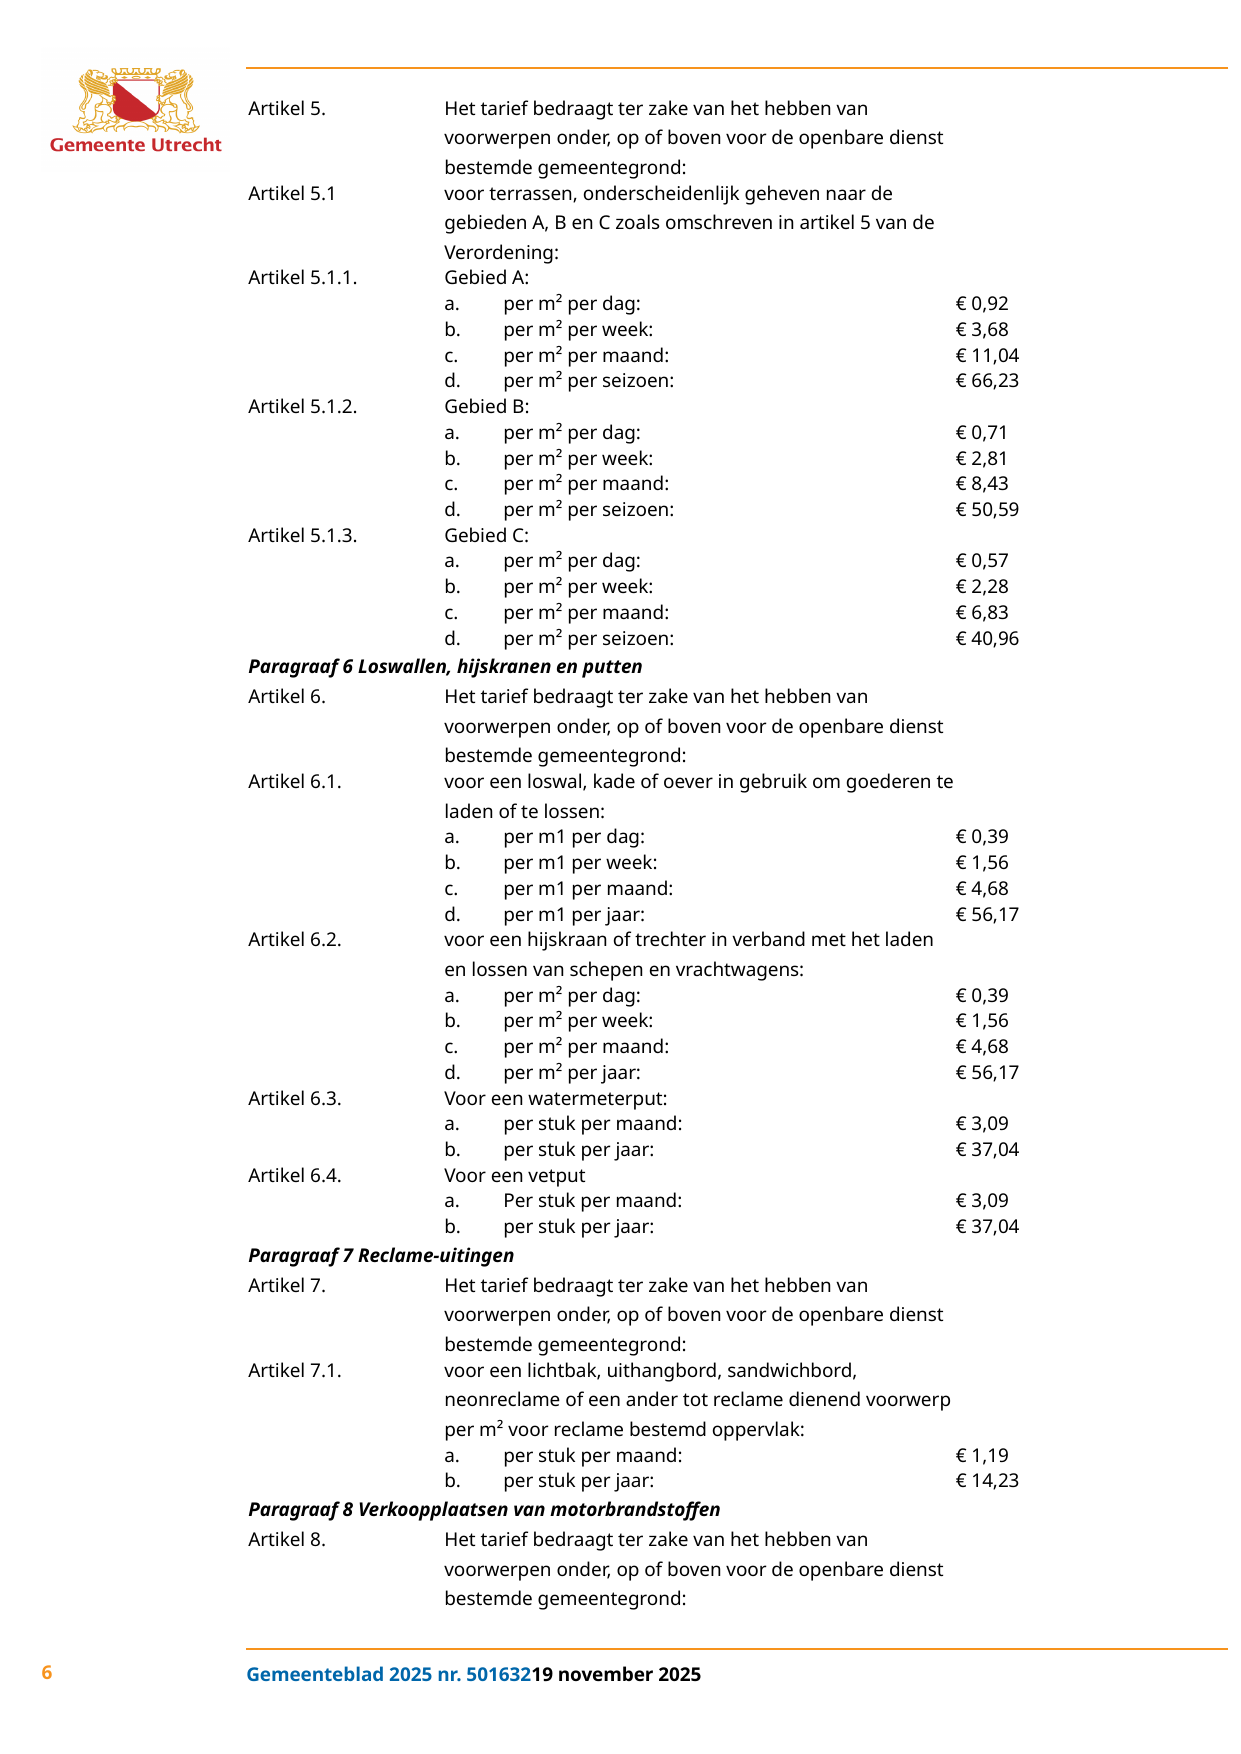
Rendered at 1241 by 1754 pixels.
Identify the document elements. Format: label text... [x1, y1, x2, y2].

table_cell [956, 393, 1152, 419]
table_cell [956, 1162, 1152, 1188]
table_cell [248, 290, 444, 316]
table_cell per stuk per maand: [444, 1442, 956, 1468]
table_cell € 1,56 [956, 1008, 1152, 1033]
table_cell per stuk per jaar: [444, 1214, 956, 1239]
table_cell per m² per seizoen: [444, 496, 956, 522]
table_cell [248, 1188, 444, 1213]
table_cell [248, 875, 444, 901]
table_header Het tarief bedraagt ter zake van het hebben van voorwerpen onder, op of boven voor de openbare dienst bestemde gemeentegrond: [444, 1526, 956, 1611]
table_cell € 1,56 [956, 849, 1152, 875]
table_cell per m² per maand: [444, 470, 956, 496]
text Paragraaf 6 Loswallen, hijskranen en putten [248, 654, 1152, 679]
table_cell voor terrassen, onderscheidenlijk geheven naar de gebieden A, B en C zoals omschreven in artikel 5 van de Verordening: [444, 180, 956, 264]
table_cell € 2,28 [956, 573, 1152, 599]
table_cell € 0,39 [956, 982, 1152, 1008]
table_cell voor een hijskraan of trechter in verband met het laden en lossen van schepen en vrachtwagens: [444, 927, 956, 982]
table_cell per stuk per jaar: [444, 1468, 956, 1493]
table_cell € 8,43 [956, 470, 1152, 496]
text Paragraaf 7 Reclame-uitingen [248, 1242, 1152, 1268]
table_cell Artikel 5.1 [248, 180, 444, 264]
table_cell Artikel 5.1.2. [248, 393, 444, 419]
table_cell [248, 599, 444, 625]
table_cell € 6,83 [956, 599, 1152, 625]
table_cell per m² per seizoen: [444, 625, 956, 651]
table_cell [248, 470, 444, 496]
table_cell [956, 180, 1152, 264]
table_cell per m² per dag: [444, 419, 956, 445]
table_cell € 50,59 [956, 496, 1152, 522]
table_header Het tarief bedraagt ter zake van het hebben van voorwerpen onder, op of boven voor de openbare dienst bestemde gemeentegrond: [444, 1272, 956, 1357]
table_cell [248, 419, 444, 445]
table_cell € 14,23 [956, 1468, 1152, 1493]
table_cell [248, 496, 444, 522]
table_cell [248, 368, 444, 393]
table_cell € 1,19 [956, 1442, 1152, 1468]
table_cell [248, 573, 444, 599]
table_cell [248, 849, 444, 875]
table_cell Gebied C: [444, 522, 956, 548]
table_cell per m² per jaar: [444, 1059, 956, 1085]
table_header [956, 95, 1152, 180]
table_cell € 4,68 [956, 1033, 1152, 1059]
table_cell Artikel 6.3. [248, 1085, 444, 1111]
table_cell Artikel 7.1. [248, 1357, 444, 1442]
table_cell [248, 548, 444, 573]
table_cell € 66,23 [956, 368, 1152, 393]
table_cell per m² per seizoen: [444, 368, 956, 393]
table_cell Artikel 6.4. [248, 1162, 444, 1188]
table_cell Gebied B: [444, 393, 956, 419]
table_cell per m² per week: [444, 316, 956, 342]
table_cell per m² per maand: [444, 342, 956, 367]
table_cell [248, 1442, 444, 1468]
table_cell [956, 265, 1152, 290]
table_cell Gebied A: [444, 265, 956, 290]
table_cell [248, 901, 444, 927]
table_cell [956, 1357, 1152, 1442]
table_cell per m1 per dag: [444, 824, 956, 849]
table_cell € 0,92 [956, 290, 1152, 316]
table_cell € 4,68 [956, 875, 1152, 901]
table_cell [248, 824, 444, 849]
table_cell € 56,17 [956, 901, 1152, 927]
table_cell per m² per dag: [444, 982, 956, 1008]
table_cell € 2,81 [956, 445, 1152, 470]
table_cell € 0,71 [956, 419, 1152, 445]
table_cell Artikel 6.2. [248, 927, 444, 982]
table_cell [248, 1214, 444, 1239]
table_cell € 0,39 [956, 824, 1152, 849]
table_cell Artikel 5.1.1. [248, 265, 444, 290]
table_cell per m1 per jaar: [444, 901, 956, 927]
table_cell per m² per week: [444, 573, 956, 599]
table_cell per m1 per week: [444, 849, 956, 875]
table_cell [248, 316, 444, 342]
table_cell [956, 927, 1152, 982]
table_cell per m² per week: [444, 1008, 956, 1033]
table_cell [248, 1008, 444, 1033]
table_cell voor een lichtbak, uithangbord, sandwichbord, neonreclame of een ander tot reclame dienend voorwerp per m² voor reclame bestemd oppervlak: [444, 1357, 956, 1442]
table_cell € 37,04 [956, 1136, 1152, 1162]
table_cell € 3,09 [956, 1111, 1152, 1136]
table_cell per m² per dag: [444, 290, 956, 316]
table_cell voor een loswal, kade of oever in gebruik om goederen te laden of te lossen: [444, 768, 956, 824]
table_cell € 3,68 [956, 316, 1152, 342]
table_header Artikel 6. [248, 684, 444, 768]
table_header [956, 1526, 1152, 1611]
table_cell [248, 982, 444, 1008]
table_cell per m² per week: [444, 445, 956, 470]
table_header Artikel 8. [248, 1526, 444, 1611]
table_cell Voor een vetput [444, 1162, 956, 1188]
table_cell [248, 1033, 444, 1059]
table_cell per m² per maand: [444, 1033, 956, 1059]
table_cell [248, 1059, 444, 1085]
table_cell per m1 per maand: [444, 875, 956, 901]
table_header Het tarief bedraagt ter zake van het hebben van voorwerpen onder, op of boven voor de openbare dienst bestemde gemeentegrond: [444, 95, 956, 180]
table_cell [248, 625, 444, 651]
table_cell € 0,57 [956, 548, 1152, 573]
table_header Artikel 5. [248, 95, 444, 180]
table_cell [248, 1468, 444, 1493]
table_cell € 40,96 [956, 625, 1152, 651]
table_cell [956, 768, 1152, 824]
table_cell Artikel 5.1.3. [248, 522, 444, 548]
table_cell [248, 1111, 444, 1136]
table_cell per stuk per jaar: [444, 1136, 956, 1162]
table_cell Voor een watermeterput: [444, 1085, 956, 1111]
table_cell [248, 342, 444, 367]
table_cell € 56,17 [956, 1059, 1152, 1085]
table_cell per stuk per maand: [444, 1111, 956, 1136]
table_header Het tarief bedraagt ter zake van het hebben van voorwerpen onder, op of boven voor de openbare dienst bestemde gemeentegrond: [444, 684, 956, 768]
table_cell Artikel 6.1. [248, 768, 444, 824]
table_cell per m² per maand: [444, 599, 956, 625]
table_cell per m² per dag: [444, 548, 956, 573]
picture [41, 47, 231, 172]
table_cell € 3,09 [956, 1188, 1152, 1213]
table_cell € 11,04 [956, 342, 1152, 367]
table_cell € 37,04 [956, 1214, 1152, 1239]
table_cell Per stuk per maand: [444, 1188, 956, 1213]
table_header [956, 684, 1152, 768]
text Paragraaf 8 Verkoopplaatsen van motorbrandstoffen [248, 1497, 1152, 1522]
table_cell [248, 1136, 444, 1162]
table_header Artikel 7. [248, 1272, 444, 1357]
table_cell [248, 445, 444, 470]
table_header [956, 1272, 1152, 1357]
table_cell [956, 1085, 1152, 1111]
table_cell [956, 522, 1152, 548]
